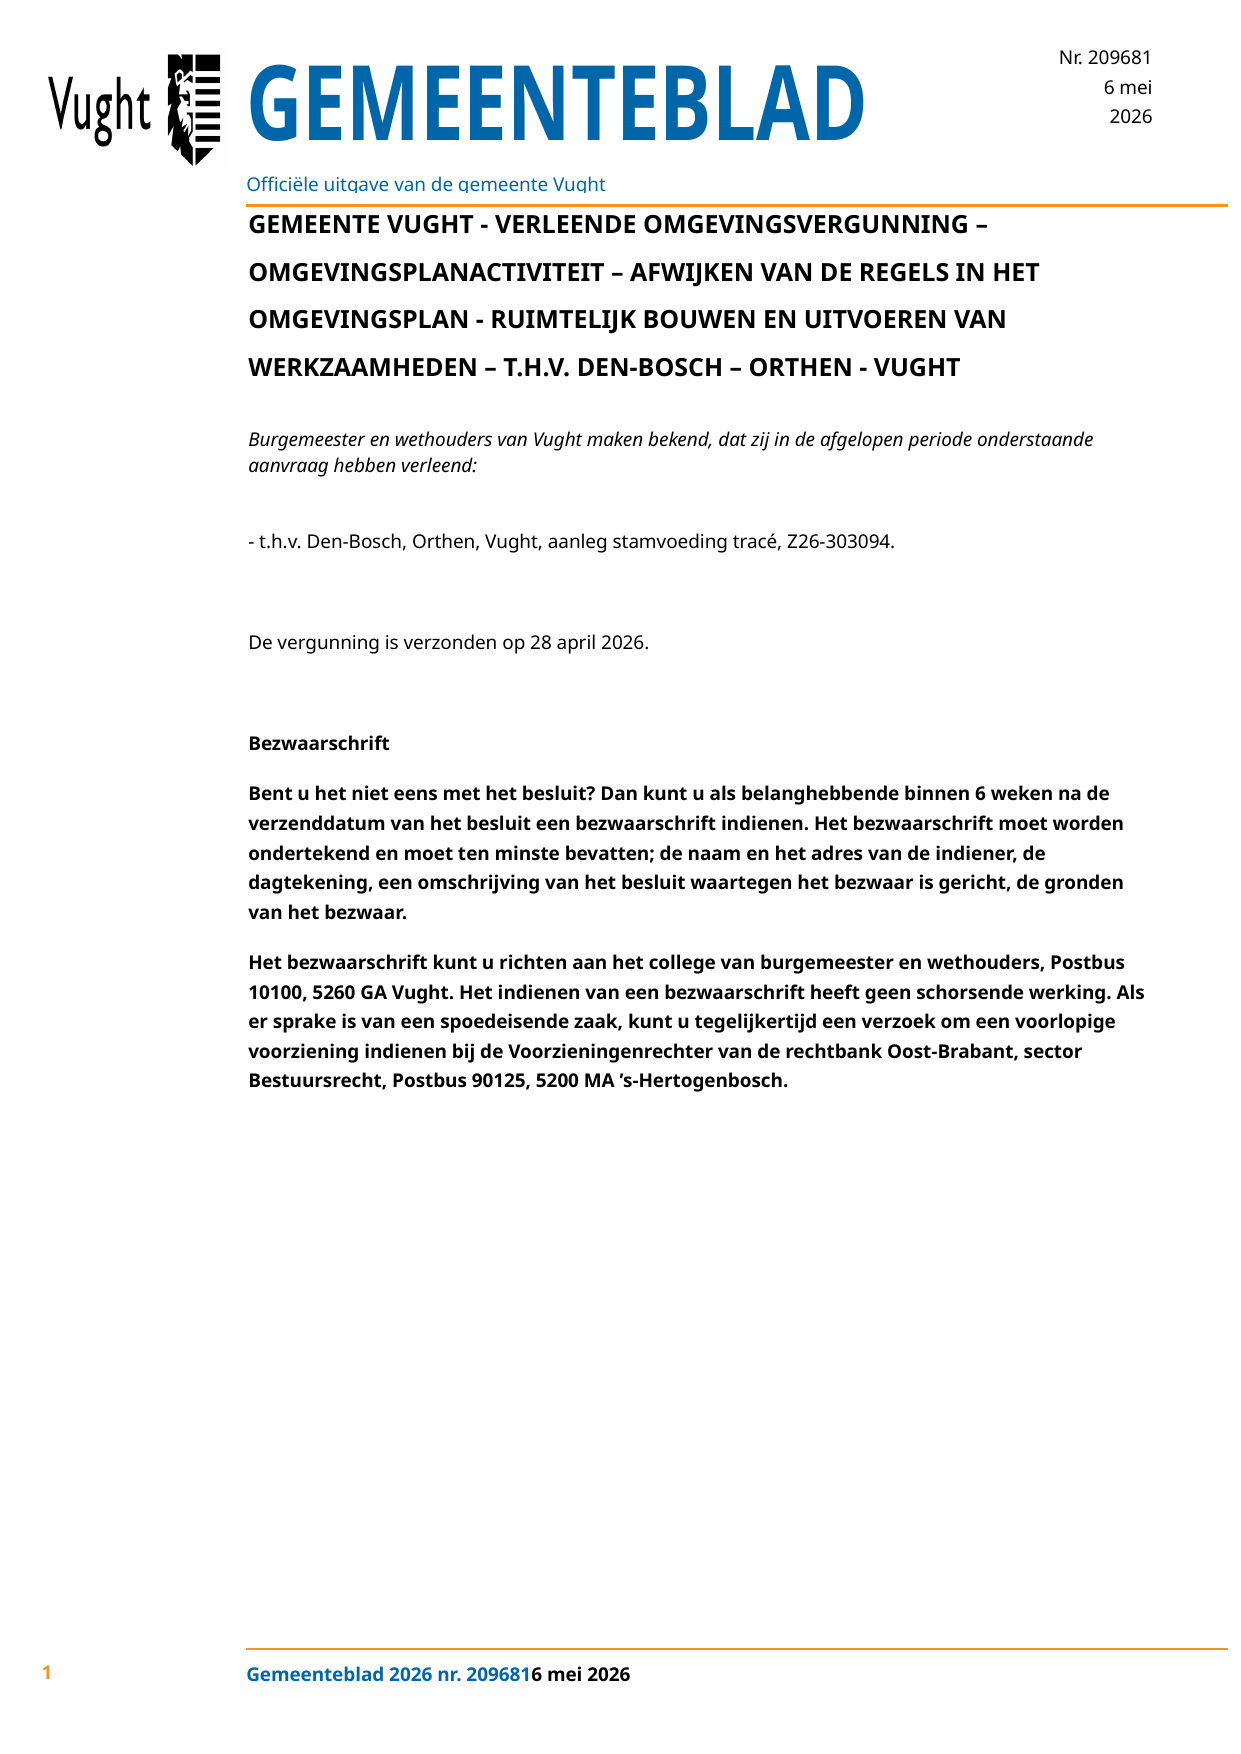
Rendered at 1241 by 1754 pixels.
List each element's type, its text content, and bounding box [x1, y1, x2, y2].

text - t.h.v. Den-Bosch, Orthen, Vught, aanleg stamvoeding tracé, Z26-303094. [248, 528, 1152, 554]
text De vergunning is verzonden op 28 april 2026. [248, 629, 1152, 655]
picture [41, 47, 231, 172]
text Bent u het niet eens met het besluit? Dan kunt u als belanghebbende binnen 6 weken na de verzenddatum van het besluit een bezwaarschrift indienen. Het bezwaarschrift moet worden ondertekend en moet ten minste bevatten; de naam en het adres van de indiener, de dagtekening, een omschrijving van het besluit waartegen het bezwaar is gericht, de gronden van het bezwaar. [248, 781, 1152, 925]
text Burgemeester en wethouders van Vught maken bekend, dat zij in de afgelopen periode onderstaande aanvraag hebben verleend: [248, 427, 1152, 478]
text Het bezwaarschrift kunt u richten aan het college van burgemeester en wethouders, Postbus 10100, 5260 GA Vught. Het indienen van een bezwaarschrift heeft geen schorsende werking. Als er sprake is van een spoedeisende zaak, kunt u tegelijkertijd een verzoek om een voorlopige voorziening indienen bij de Voorzieningenrechter van de rechtbank Oost-Brabant, sector Bestuursrecht, Postbus 90125, 5200 MA ’s-Hertogenbosch. [248, 949, 1152, 1093]
text GEMEENTE VUGHT - VERLEENDE OMGEVINGSVERGUNNING – OMGEVINGSPLANACTIVITEIT – AFWIJKEN VAN DE REGELS IN HET OMGEVINGSPLAN - RUIMTELIJK BOUWEN EN UITVOEREN VAN WERKZAAMHEDEN – T.H.V. DEN-BOSCH – ORTHEN - VUGHT [248, 207, 1152, 384]
text Bezwaarschrift [248, 730, 1152, 756]
